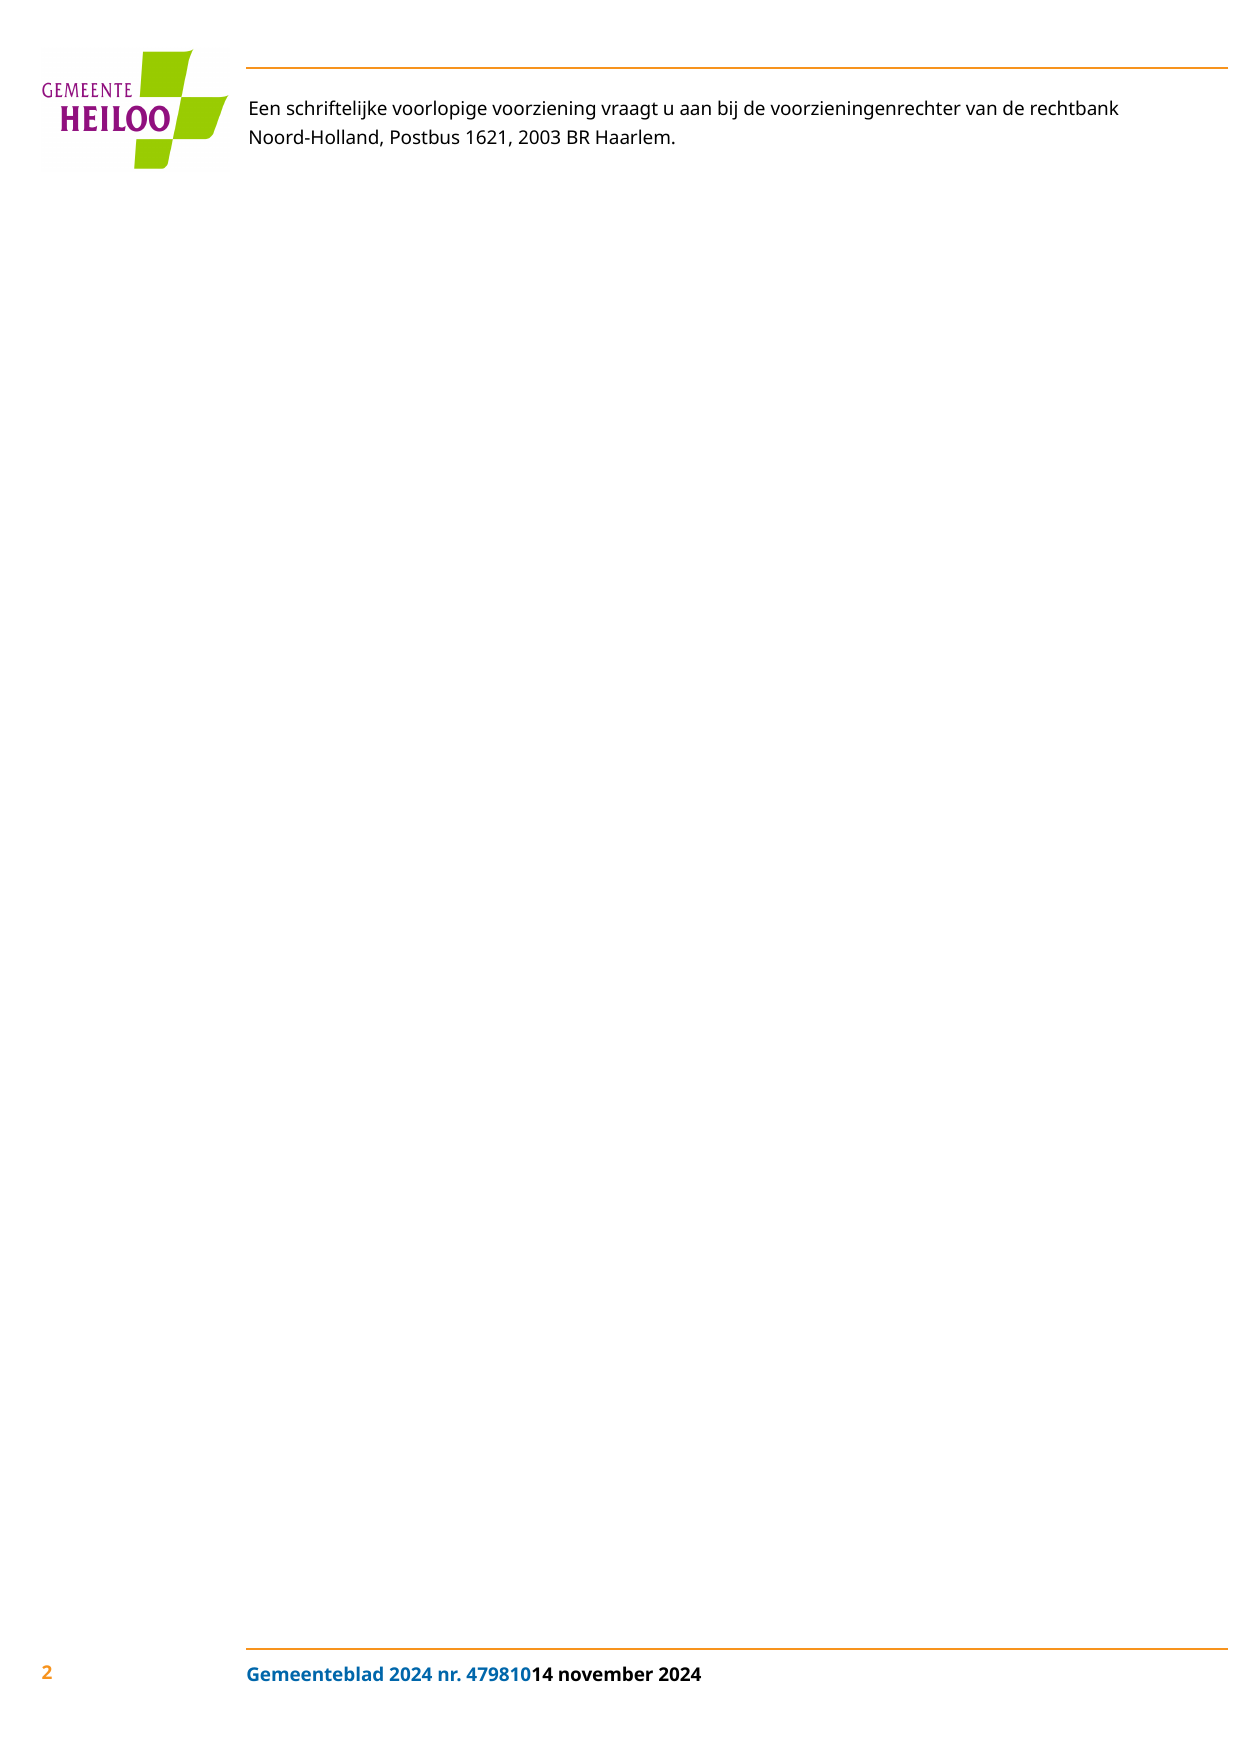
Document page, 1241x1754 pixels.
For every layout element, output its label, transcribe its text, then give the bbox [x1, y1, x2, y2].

text Een schriftelijke voorlopige voorziening vraagt u aan bij de voorzieningenrechter van de rechtbank Noord-Holland, Postbus 1621, 2003 BR Haarlem. [248, 95, 1152, 150]
picture [41, 47, 231, 172]
